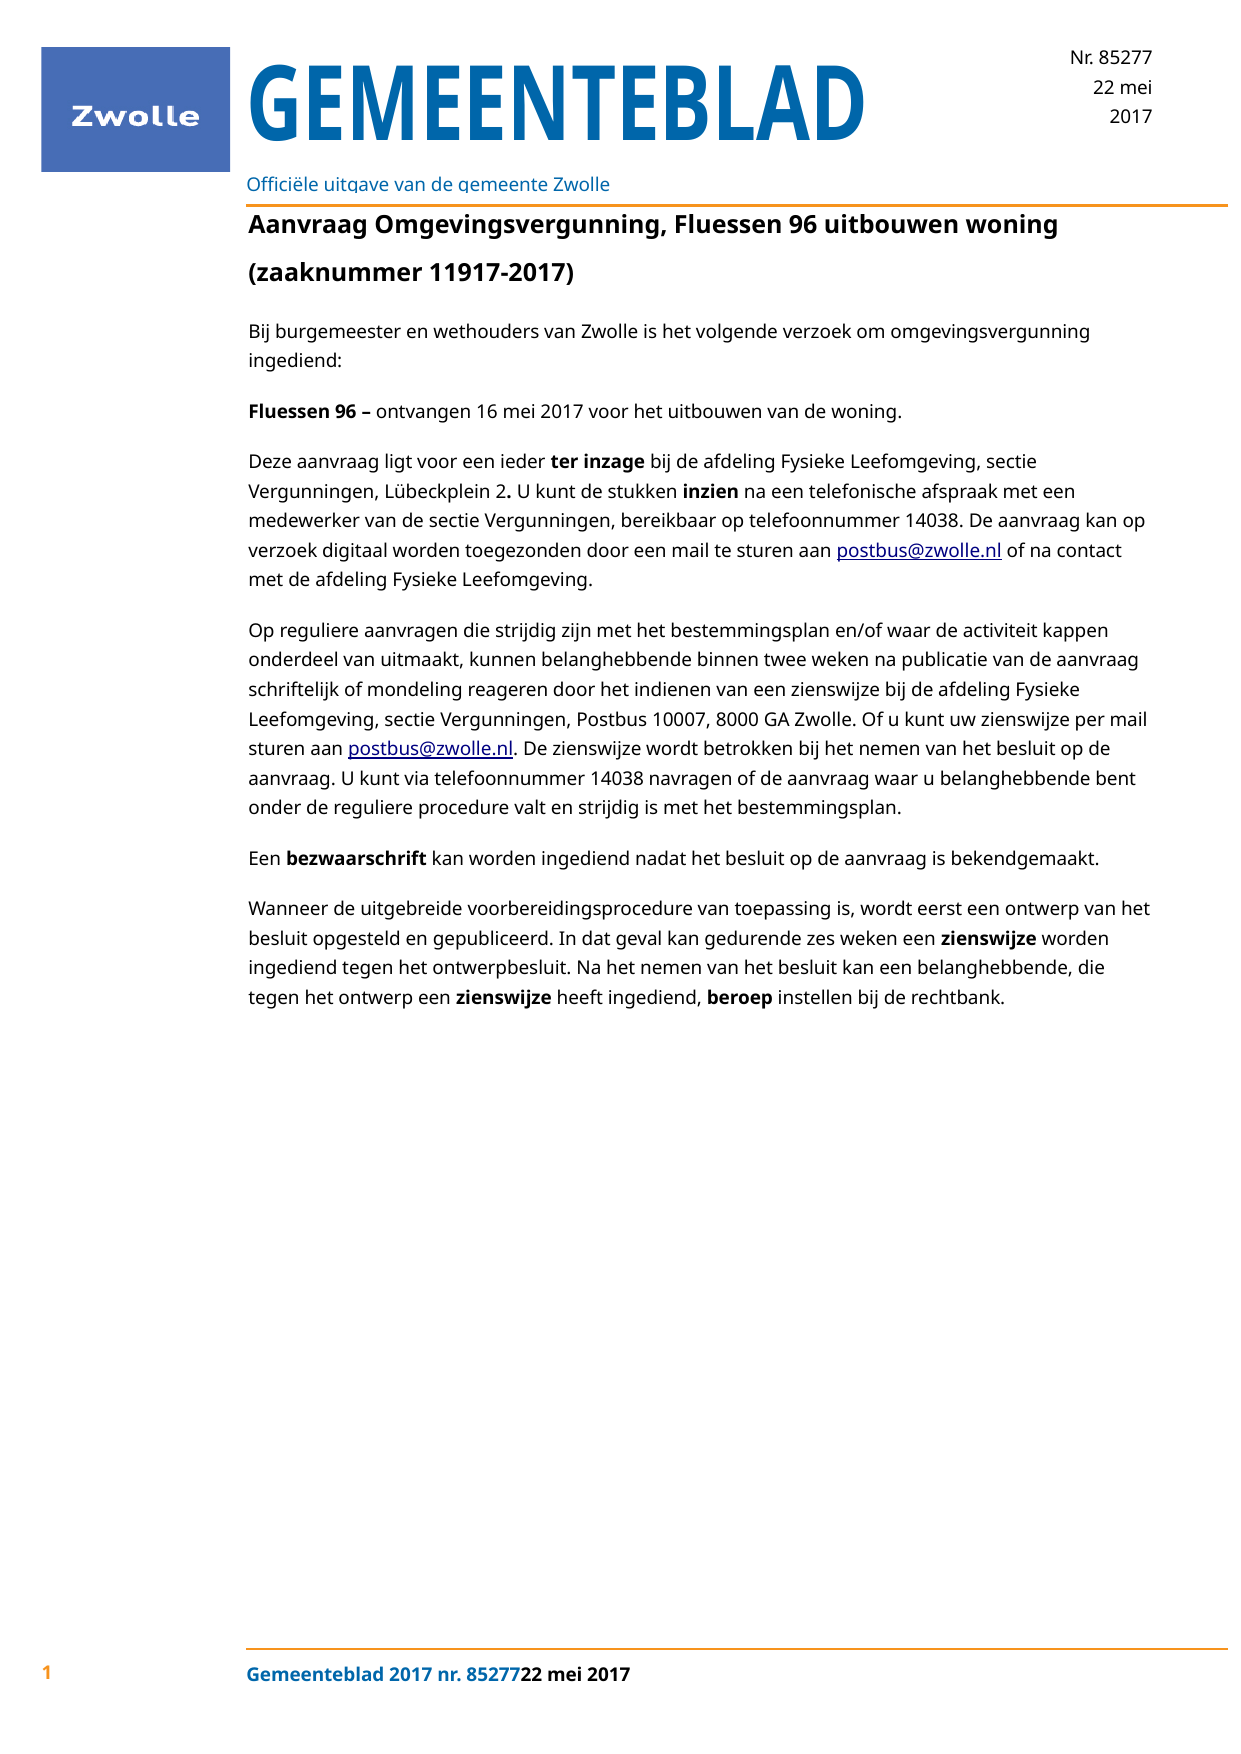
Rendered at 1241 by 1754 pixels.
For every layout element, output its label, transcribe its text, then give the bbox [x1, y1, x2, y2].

text Fluessen 96 – ontvangen 16 mei 2017 voor het uitbouwen van de woning. [248, 398, 1152, 424]
text Een bezwaarschrift kan worden ingediend nadat het besluit op de aanvraag is bekendgemaakt. [248, 845, 1152, 871]
text Aanvraag Omgevingsvergunning, Fluessen 96 uitbouwen woning (zaaknummer 11917-2017) [248, 207, 1152, 288]
text Wanneer de uitgebreide voorbereidingsprocedure van toepassing is, wordt eerst een ontwerp van het besluit opgesteld en gepubliceerd. In dat geval kan gedurende zes weken een zienswijze worden ingediend tegen het ontwerpbesluit. Na het nemen van het besluit kan een belanghebbende, die tegen het ontwerp een zienswijze heeft ingediend, beroep instellen bij de rechtbank. [248, 895, 1152, 1010]
picture [41, 47, 231, 172]
text Op reguliere aanvragen die strijdig zijn met het bestemmingsplan en/of waar de activiteit kappen onderdeel van uitmaakt, kunnen belanghebbende binnen twee weken na publicatie van de aanvraag schriftelijk of mondeling reageren door het indienen van een zienswijze bij de afdeling Fysieke Leefomgeving, sectie Vergunningen, Postbus 10007, 8000 GA Zwolle. Of u kunt uw zienswijze per mail sturen aan postbus@zwolle.nl. De zienswijze wordt betrokken bij het nemen van het besluit op de aanvraag. U kunt via telefoonnummer 14038 navragen of de aanvraag waar u belanghebbende bent onder de reguliere procedure valt en strijdig is met het bestemmingsplan. [248, 617, 1152, 820]
text Deze aanvraag ligt voor een ieder ter inzage bij de afdeling Fysieke Leefomgeving, sectie Vergunningen, Lübeckplein 2. U kunt de stukken inzien na een telefonische afspraak met een medewerker van de sectie Vergunningen, bereikbaar op telefoonnummer 14038. De aanvraag kan op verzoek digitaal worden toegezonden door een mail te sturen aan postbus@zwolle.nl of na contact met de afdeling Fysieke Leefomgeving. [248, 448, 1152, 592]
text Bij burgemeester en wethouders van Zwolle is het volgende verzoek om omgevingsvergunning ingediend: [248, 318, 1152, 373]
